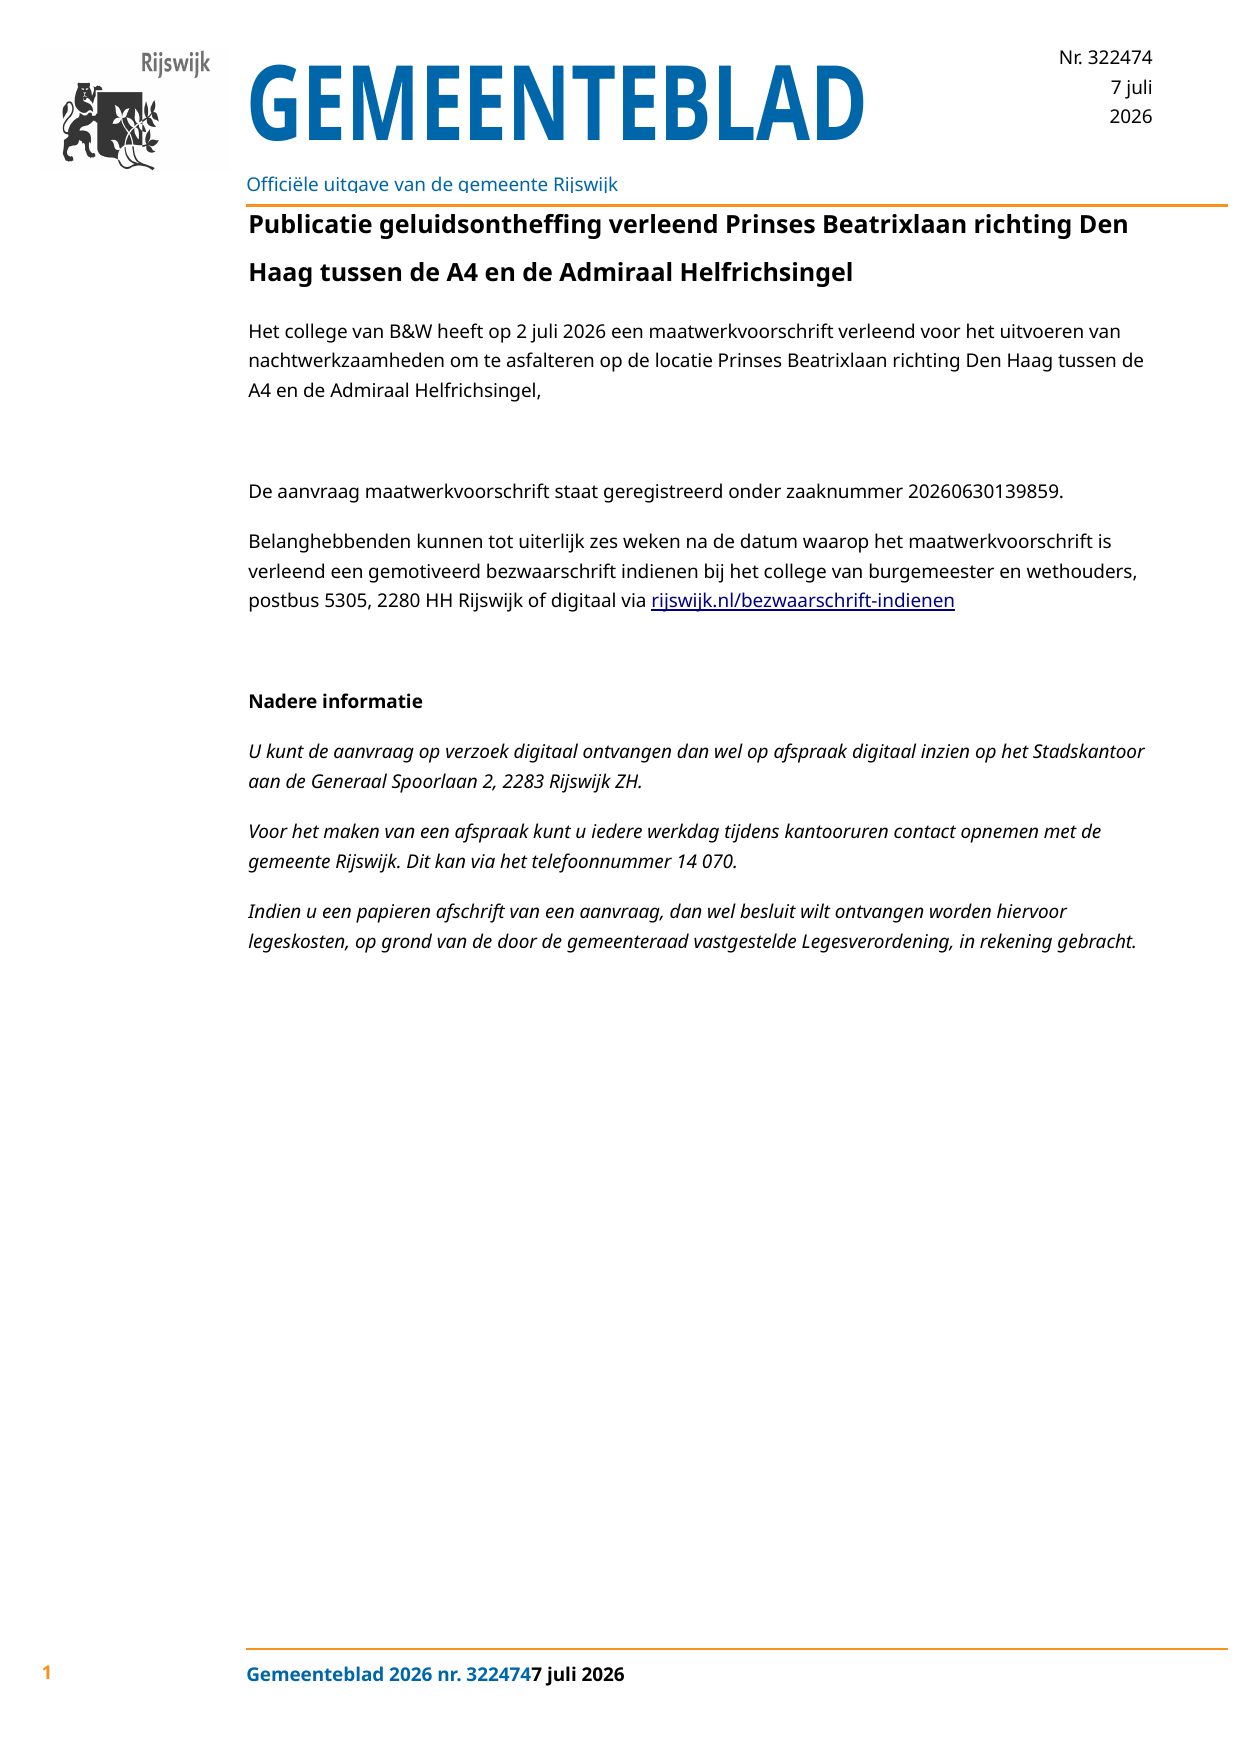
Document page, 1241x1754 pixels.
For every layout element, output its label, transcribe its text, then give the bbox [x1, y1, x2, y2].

text U kunt de aanvraag op verzoek digitaal ontvangen dan wel op afspraak digitaal inzien op het Stadskantoor aan de Generaal Spoorlaan 2, 2283 Rijswijk ZH. [248, 739, 1152, 794]
text Voor het maken van een afspraak kunt u iedere werkdag tijdens kantooruren contact opnemen met de gemeente Rijswijk. Dit kan via het telefoonnummer 14 070. [248, 819, 1152, 874]
text Het college van B&W heeft op 2 juli 2026 een maatwerkvoorschrift verleend voor het uitvoeren van nachtwerkzaamheden om te asfalteren op de locatie Prinses Beatrixlaan richting Den Haag tussen de A4 en de Admiraal Helfrichsingel, [248, 318, 1152, 403]
text Publicatie geluidsontheffing verleend Prinses Beatrixlaan richting Den Haag tussen de A4 en de Admiraal Helfrichsingel [248, 207, 1152, 288]
text Nadere informatie [248, 688, 1152, 714]
text De aanvraag maatwerkvoorschrift staat geregistreerd onder zaaknummer 20260630139859. [248, 478, 1152, 504]
text Belanghebbenden kunnen tot uiterlijk zes weken na de datum waarop het maatwerkvoorschrift is verleend een gemotiveerd bezwaarschrift indienen bij het college van burgemeester en wethouders, postbus 5305, 2280 HH Rijswijk of digitaal via rijswijk.nl/bezwaarschrift-indienen [248, 528, 1152, 613]
text Indien u een papieren afschrift van een aanvraag, dan wel besluit wilt ontvangen worden hiervoor legeskosten, op grond van de door de gemeenteraad vastgestelde Legesverordening, in rekening gebracht. [248, 899, 1152, 954]
picture [41, 47, 231, 172]
